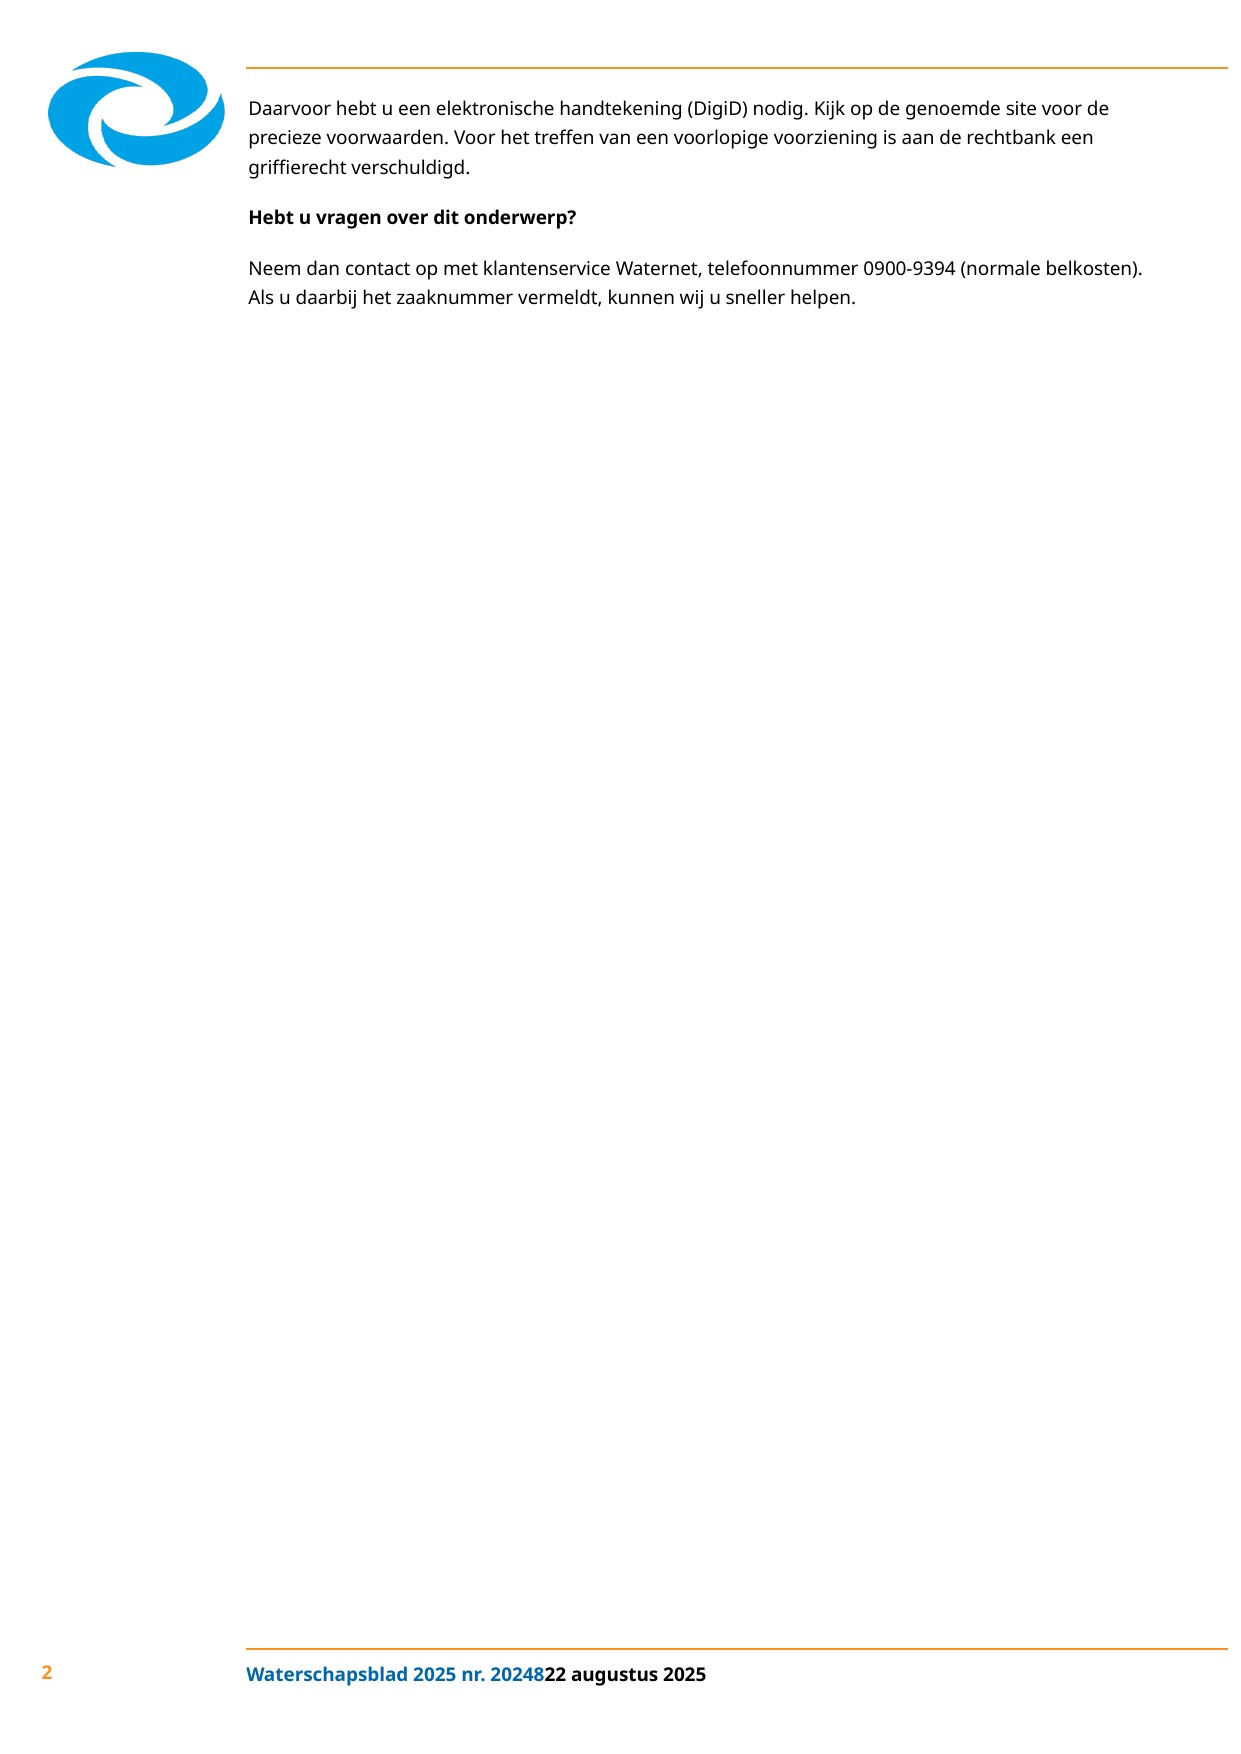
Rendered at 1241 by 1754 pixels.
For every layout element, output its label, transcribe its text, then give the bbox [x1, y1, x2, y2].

text Hebt u vragen over dit onderwerp? [248, 204, 1152, 230]
picture [41, 47, 231, 172]
text Daarvoor hebt u een elektronische handtekening (DigiD) nodig. Kijk op de genoemde site voor de precieze voorwaarden. Voor het treffen van een voorlopige voorziening is aan de rechtbank een griffierecht verschuldigd. [248, 95, 1152, 180]
text Neem dan contact op met klantenservice Waternet, telefoonnummer 0900-9394 (normale belkosten). Als u daarbij het zaaknummer vermeldt, kunnen wij u sneller helpen. [248, 255, 1152, 310]
